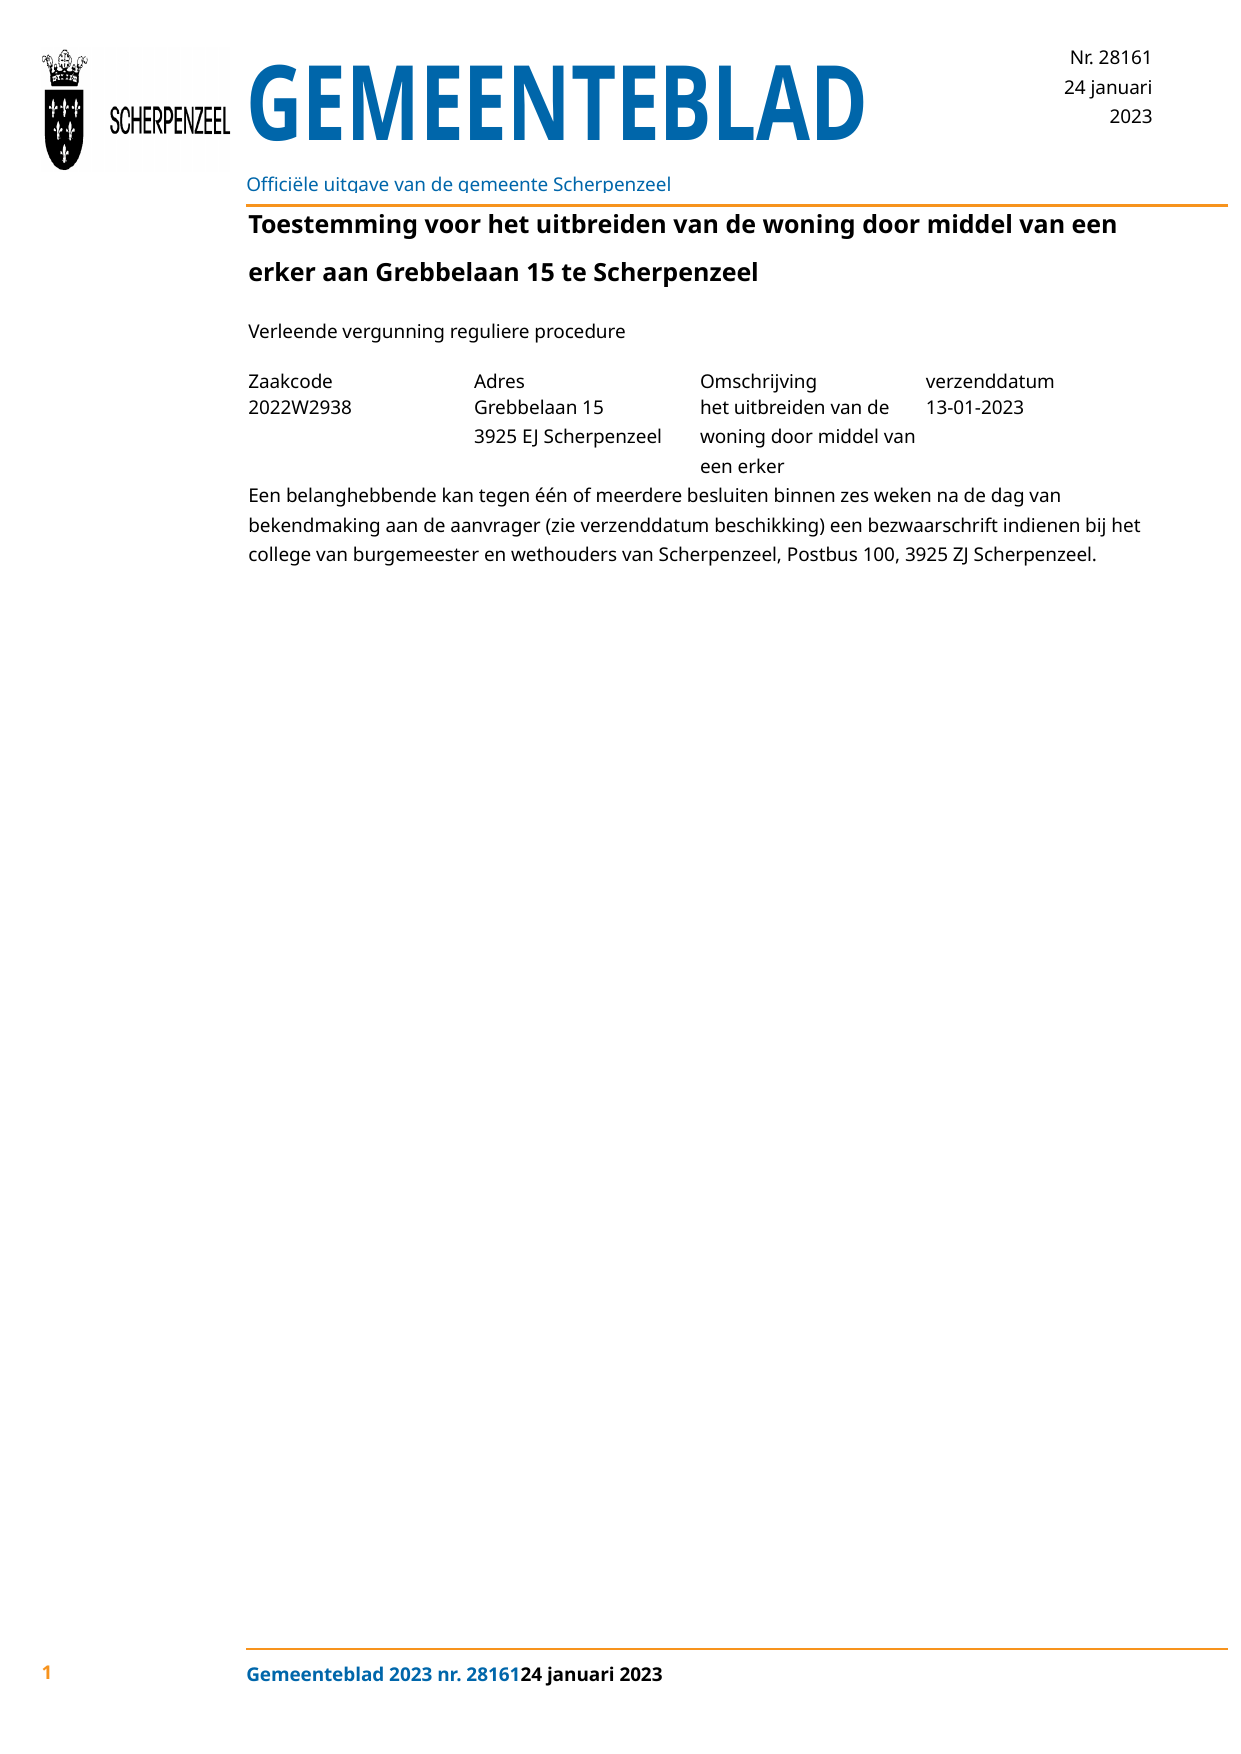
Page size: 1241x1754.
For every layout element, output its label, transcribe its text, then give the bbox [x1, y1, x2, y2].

text Toestemming voor het uitbreiden van de woning door middel van een erker aan Grebbelaan 15 te Scherpenzeel [248, 207, 1152, 288]
table_cell het uitbreiden van de woning door middel van een erker [700, 394, 926, 479]
table_cell 2022W2938 [248, 394, 474, 479]
text Een belanghebbende kan tegen één of meerdere besluiten binnen zes weken na de dag van bekendmaking aan de aanvrager (zie verzenddatum beschikking) een bezwaarschrift indienen bij het college van burgemeester en wethouders van Scherpenzeel, Postbus 100, 3925 ZJ Scherpenzeel. [248, 482, 1152, 567]
table_header Zaakcode [248, 369, 474, 394]
table_header Omschrijving [700, 369, 926, 394]
text Verleende vergunning reguliere procedure [248, 318, 1152, 344]
table_header Adres [474, 369, 700, 394]
table_cell 13-01-2023 [926, 394, 1152, 479]
picture [41, 47, 231, 172]
table_header verzenddatum [926, 369, 1152, 394]
table_cell Grebbelaan 15 3925 EJ Scherpenzeel [474, 394, 700, 479]
